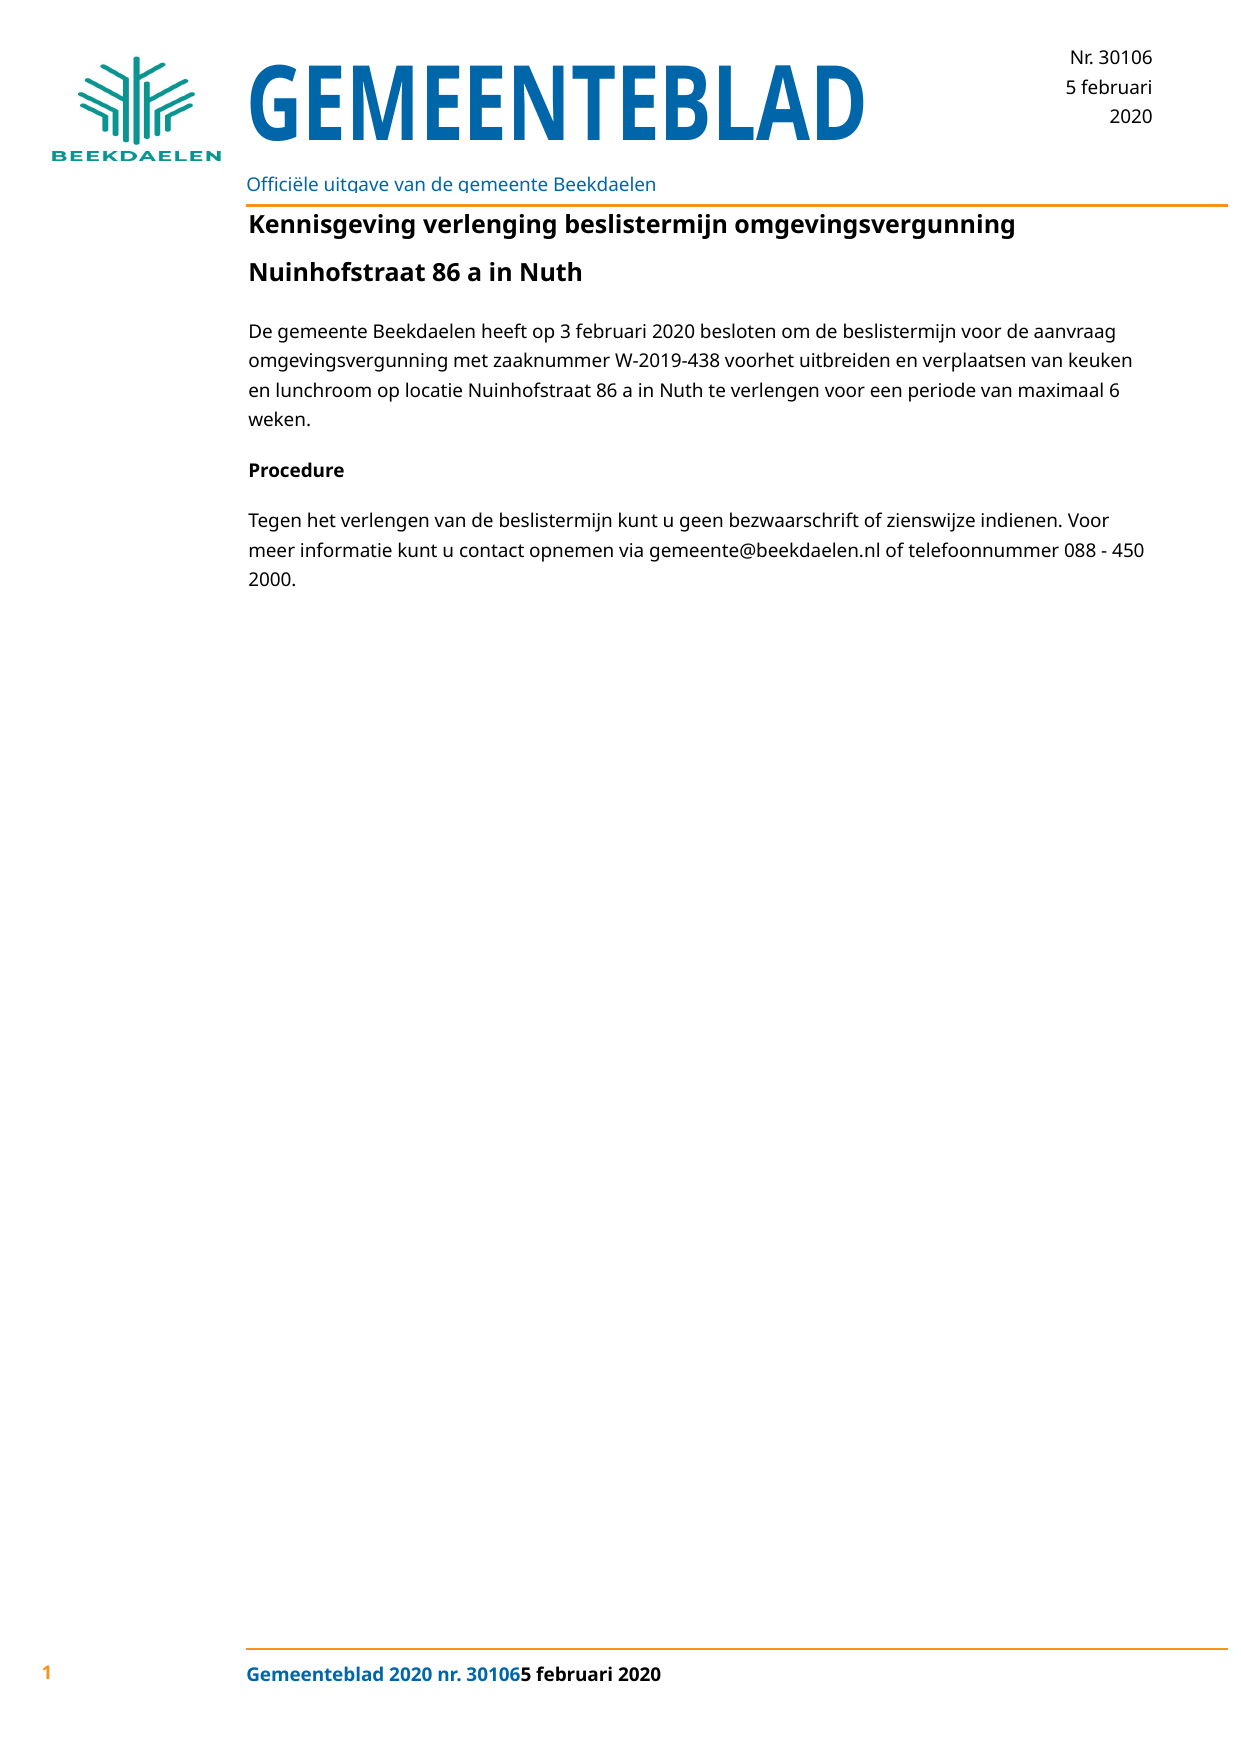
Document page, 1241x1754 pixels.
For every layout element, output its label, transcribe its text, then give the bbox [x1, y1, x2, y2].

text Tegen het verlengen van de beslistermijn kunt u geen bezwaarschrift of zienswijze indienen. Voor meer informatie kunt u contact opnemen via gemeente@beekdaelen.nl of telefoonnummer 088 - 450 2000. [248, 507, 1152, 592]
text De gemeente Beekdaelen heeft op 3 februari 2020 besloten om de beslistermijn voor de aanvraag omgevingsvergunning met zaaknummer W-2019-438 voorhet uitbreiden en verplaatsen van keuken en lunchroom op locatie Nuinhofstraat 86 a in Nuth te verlengen voor een periode van maximaal 6 weken. [248, 318, 1152, 432]
text Kennisgeving verlenging beslistermijn omgevingsvergunning Nuinhofstraat 86 a in Nuth [248, 207, 1152, 288]
text Procedure [248, 457, 1152, 483]
picture [41, 47, 231, 172]
